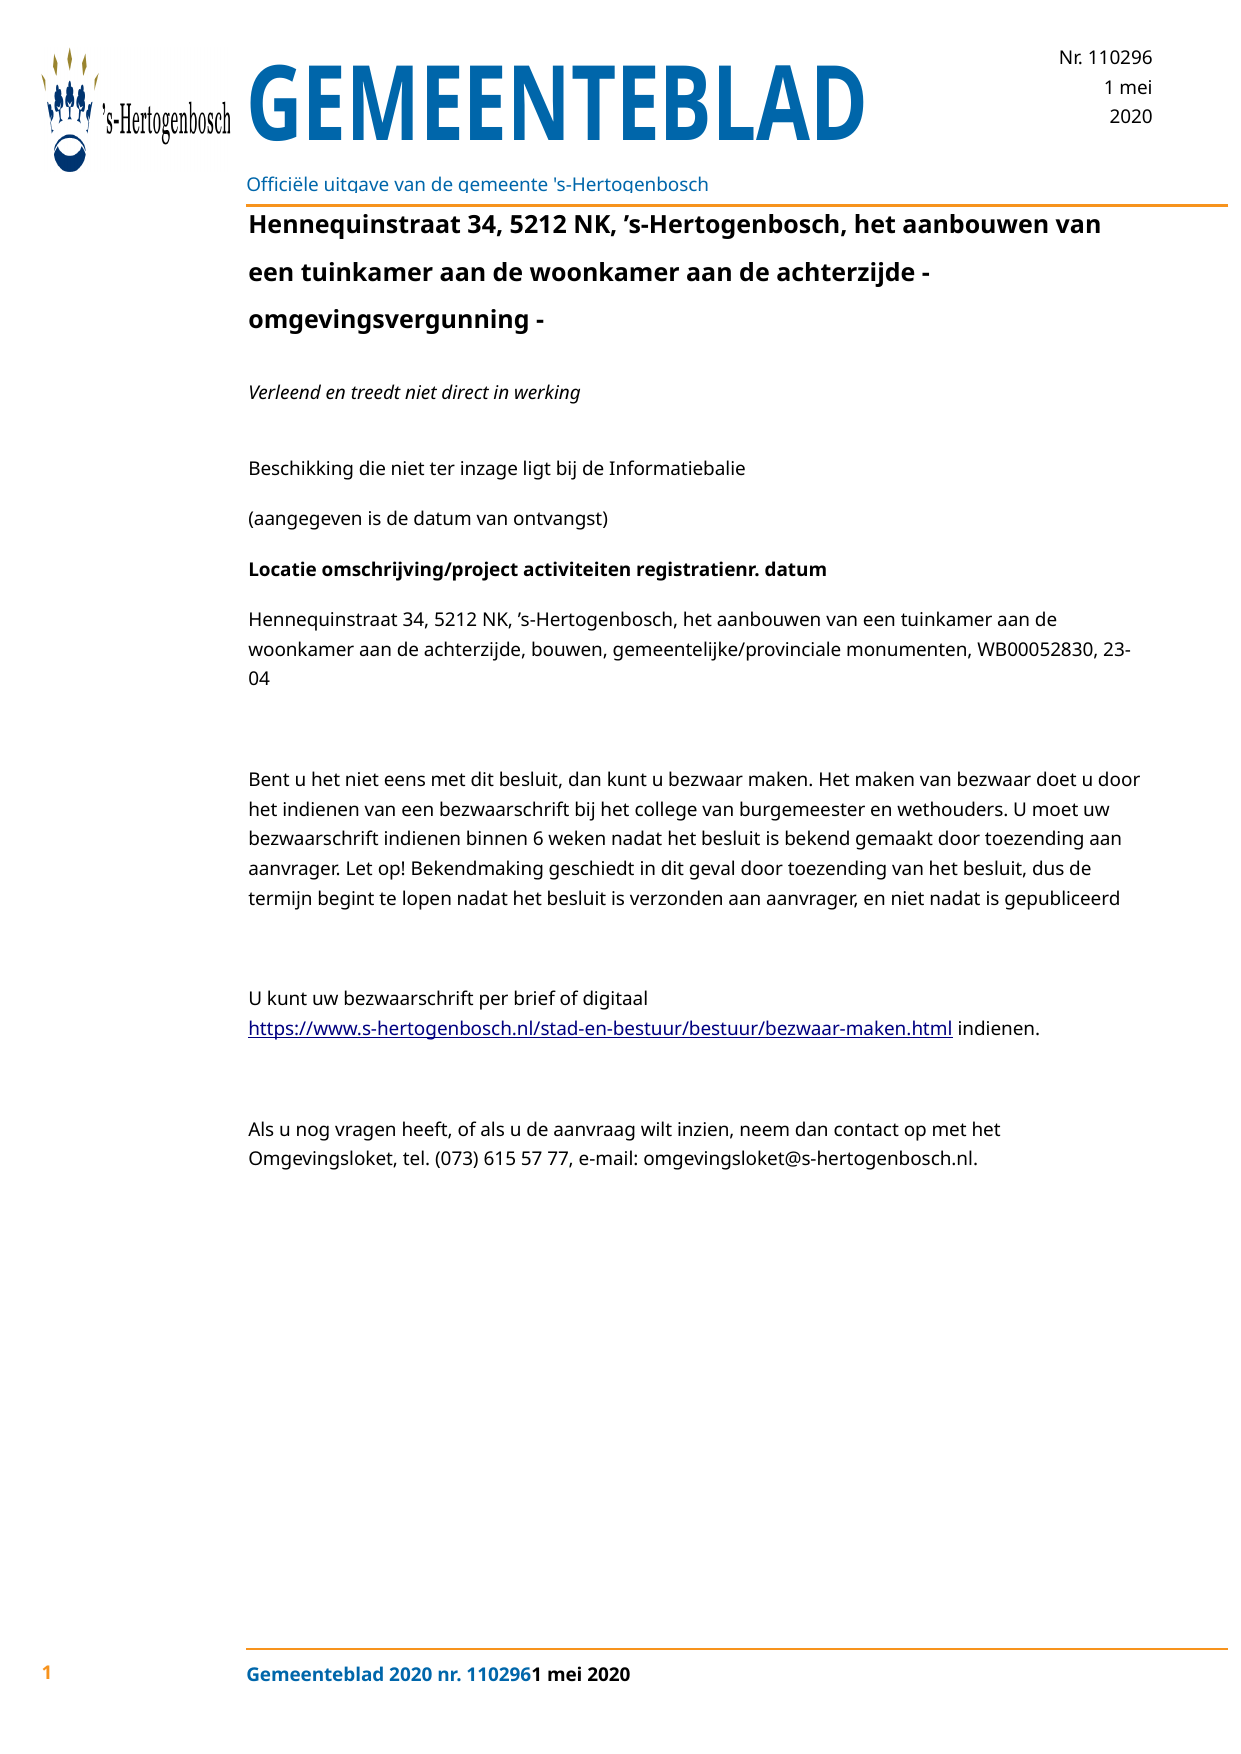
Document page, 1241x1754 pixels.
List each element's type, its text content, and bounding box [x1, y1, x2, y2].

text U kunt uw bezwaarschrift per brief of digitaal https://www.s-hertogenbosch.nl/stad-en-bestuur/bestuur/bezwaar-maken.html indienen. [248, 986, 1152, 1041]
text Bent u het niet eens met dit besluit, dan kunt u bezwaar maken. Het maken van bezwaar doet u door het indienen van een bezwaarschrift bij het college van burgemeester en wethouders. U moet uw bezwaarschrift indienen binnen 6 weken nadat het besluit is bekend gemaakt door toezending aan aanvrager. Let op! Bekendmaking geschiedt in dit geval door toezending van het besluit, dus de termijn begint te lopen nadat het besluit is verzonden aan aanvrager, en niet nadat is gepubliceerd [248, 766, 1152, 911]
text Locatie omschrijving/project activiteiten registratienr. datum [248, 556, 1152, 582]
picture [41, 47, 231, 172]
text Hennequinstraat 34, 5212 NK, ’s-Hertogenbosch, het aanbouwen van een tuinkamer aan de woonkamer aan de achterzijde - omgevingsvergunning - [248, 207, 1152, 336]
text Beschikking die niet ter inzage ligt bij de Informatiebalie [248, 455, 1152, 481]
text Hennequinstraat 34, 5212 NK, ’s-Hertogenbosch, het aanbouwen van een tuinkamer aan de woonkamer aan de achterzijde, bouwen, gemeentelijke/provinciale monumenten, WB00052830, 23-04 [248, 606, 1152, 691]
text (aangegeven is de datum van ontvangst) [248, 506, 1152, 531]
text Verleend en treedt niet direct in werking [248, 379, 1152, 405]
text Als u nog vragen heeft, of als u de aanvraag wilt inzien, neem dan contact op met het Omgevingsloket, tel. (073) 615 57 77, e-mail: omgevingsloket@s-hertogenbosch.nl. [248, 1116, 1152, 1171]
